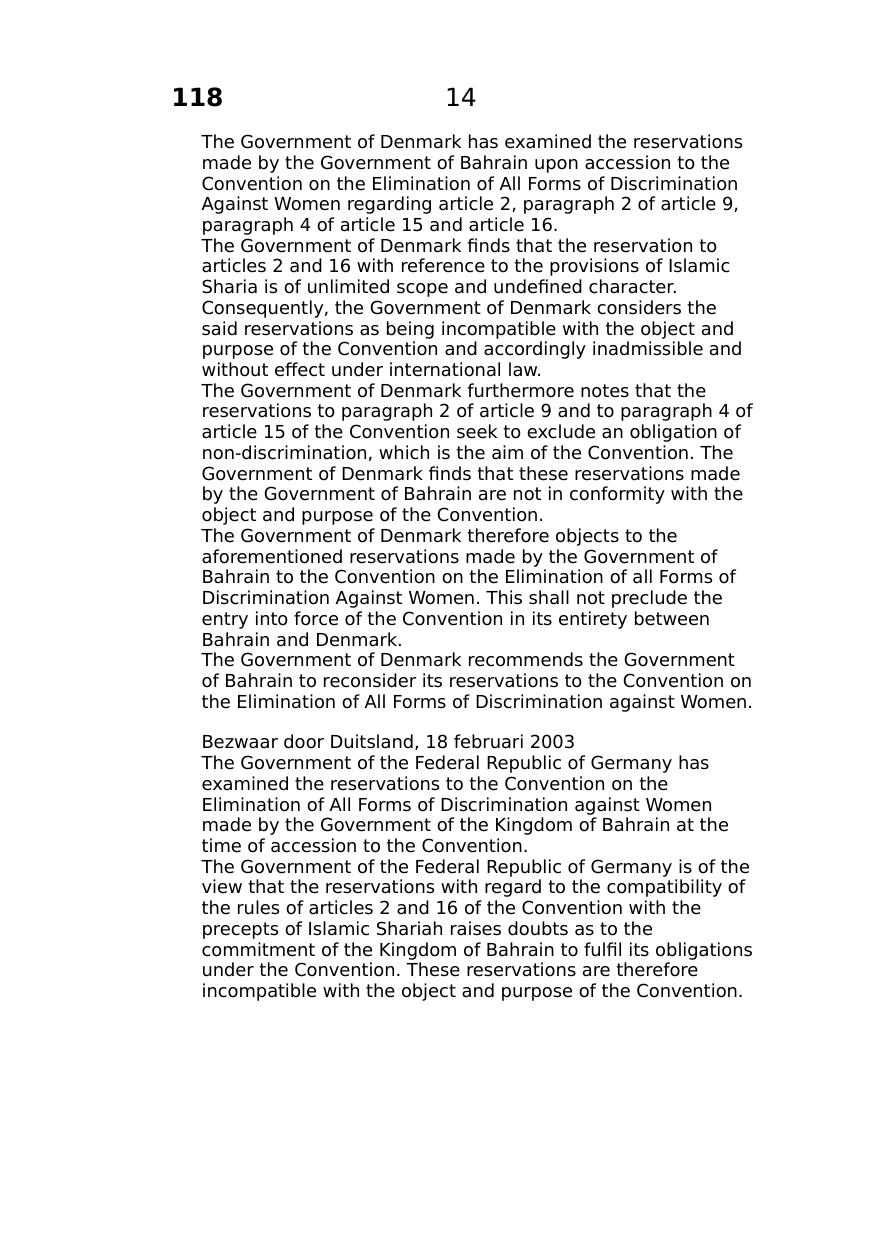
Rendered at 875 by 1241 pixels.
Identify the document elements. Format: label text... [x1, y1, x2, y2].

text The Government of Denmark recommends the Government of Bahrain to reconsider its reservations to the Convention on the Elimination of All Forms of Discrimination against Women. [201, 650, 756, 712]
text The Government of Denmark finds that the reservation to articles 2 and 16 with reference to the provisions of Islamic Sharia is of unlimited scope and undefined character. Consequently, the Government of Denmark considers the said reservations as being incompatible with the object and purpose of the Convention and accordingly inadmissible and without effect under international law. [201, 236, 756, 381]
text The Government of Denmark therefore objects to the aforementioned reservations made by the Government of Bahrain to the Convention on the Elimination of all Forms of Discrimination Against Women. This shall not preclude the entry into force of the Convention in its entirety between Bahrain and Denmark. [201, 526, 756, 650]
text The Government of the Federal Republic of Germany is of the view that the reservations with regard to the compatibility of the rules of articles 2 and 16 of the Convention with the precepts of Islamic Shariah raises doubts as to the commitment of the Kingdom of Bahrain to fulfil its obligations under the Convention. These reservations are therefore incompatible with the object and purpose of the Convention. [201, 857, 756, 1002]
text The Government of the Federal Republic of Germany has examined the reservations to the Convention on the Elimination of All Forms of Discrimination against Women made by the Government of the Kingdom of Bahrain at the time of accession to the Convention. [201, 753, 756, 857]
text The Government of Denmark has examined the reservations made by the Government of Bahrain upon accession to the Convention on the Elimination of All Forms of Discrimination Against Women regarding article 2, paragraph 2 of article 9, paragraph 4 of article 15 and article 16. [201, 132, 756, 236]
text Bezwaar door Duitsland, 18 februari 2003 [201, 732, 756, 753]
text The Government of Denmark furthermore notes that the reservations to paragraph 2 of article 9 and to paragraph 4 of article 15 of the Convention seek to exclude an obligation of non-discrimination, which is the aim of the Convention. The Government of Denmark finds that these reservations made by the Government of Bahrain are not in conformity with the object and purpose of the Convention. [201, 381, 756, 526]
